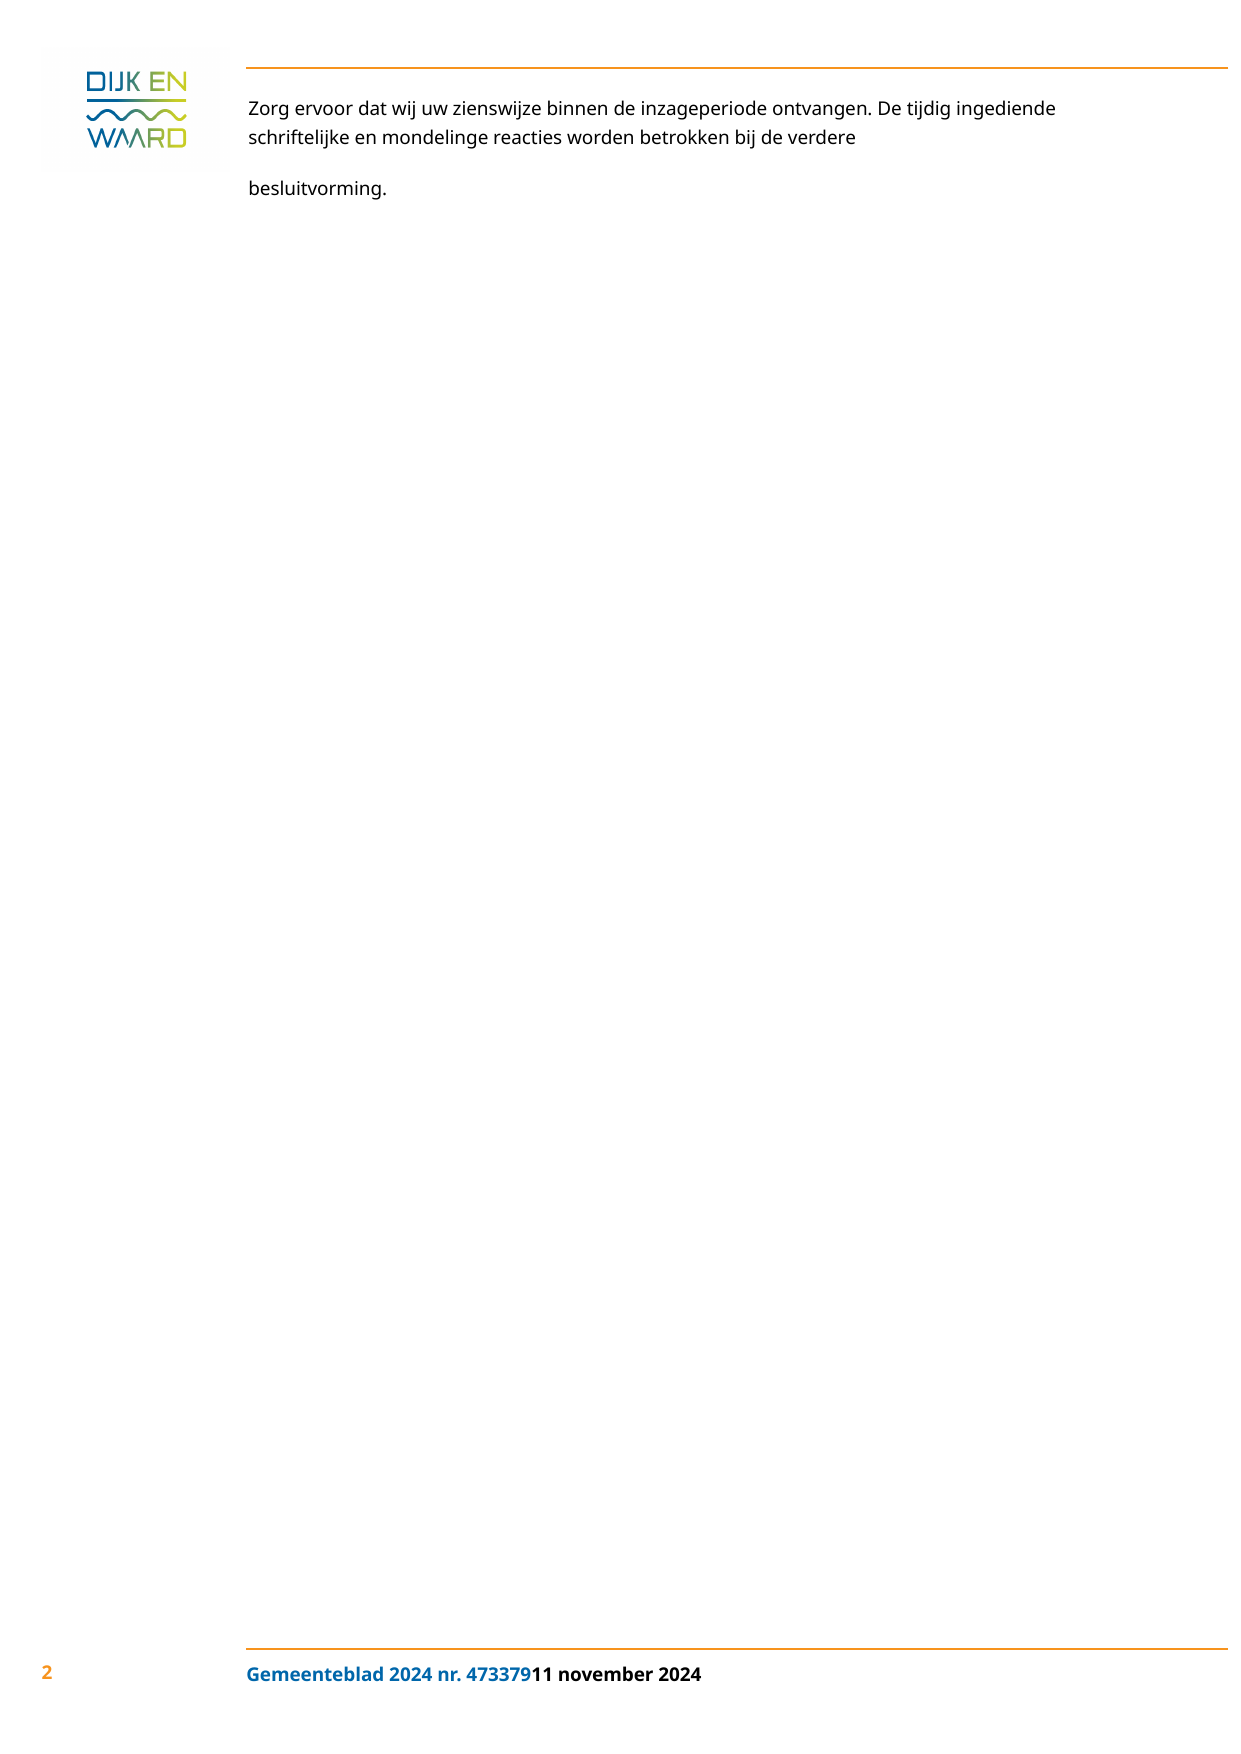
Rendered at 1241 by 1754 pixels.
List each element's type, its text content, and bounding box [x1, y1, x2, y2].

picture [41, 47, 231, 172]
text besluitvorming. [248, 175, 1152, 201]
text Zorg ervoor dat wij uw zienswijze binnen de inzageperiode ontvangen. De tijdig ingediende schriftelijke en mondelinge reacties worden betrokken bij de verdere [248, 95, 1152, 150]
